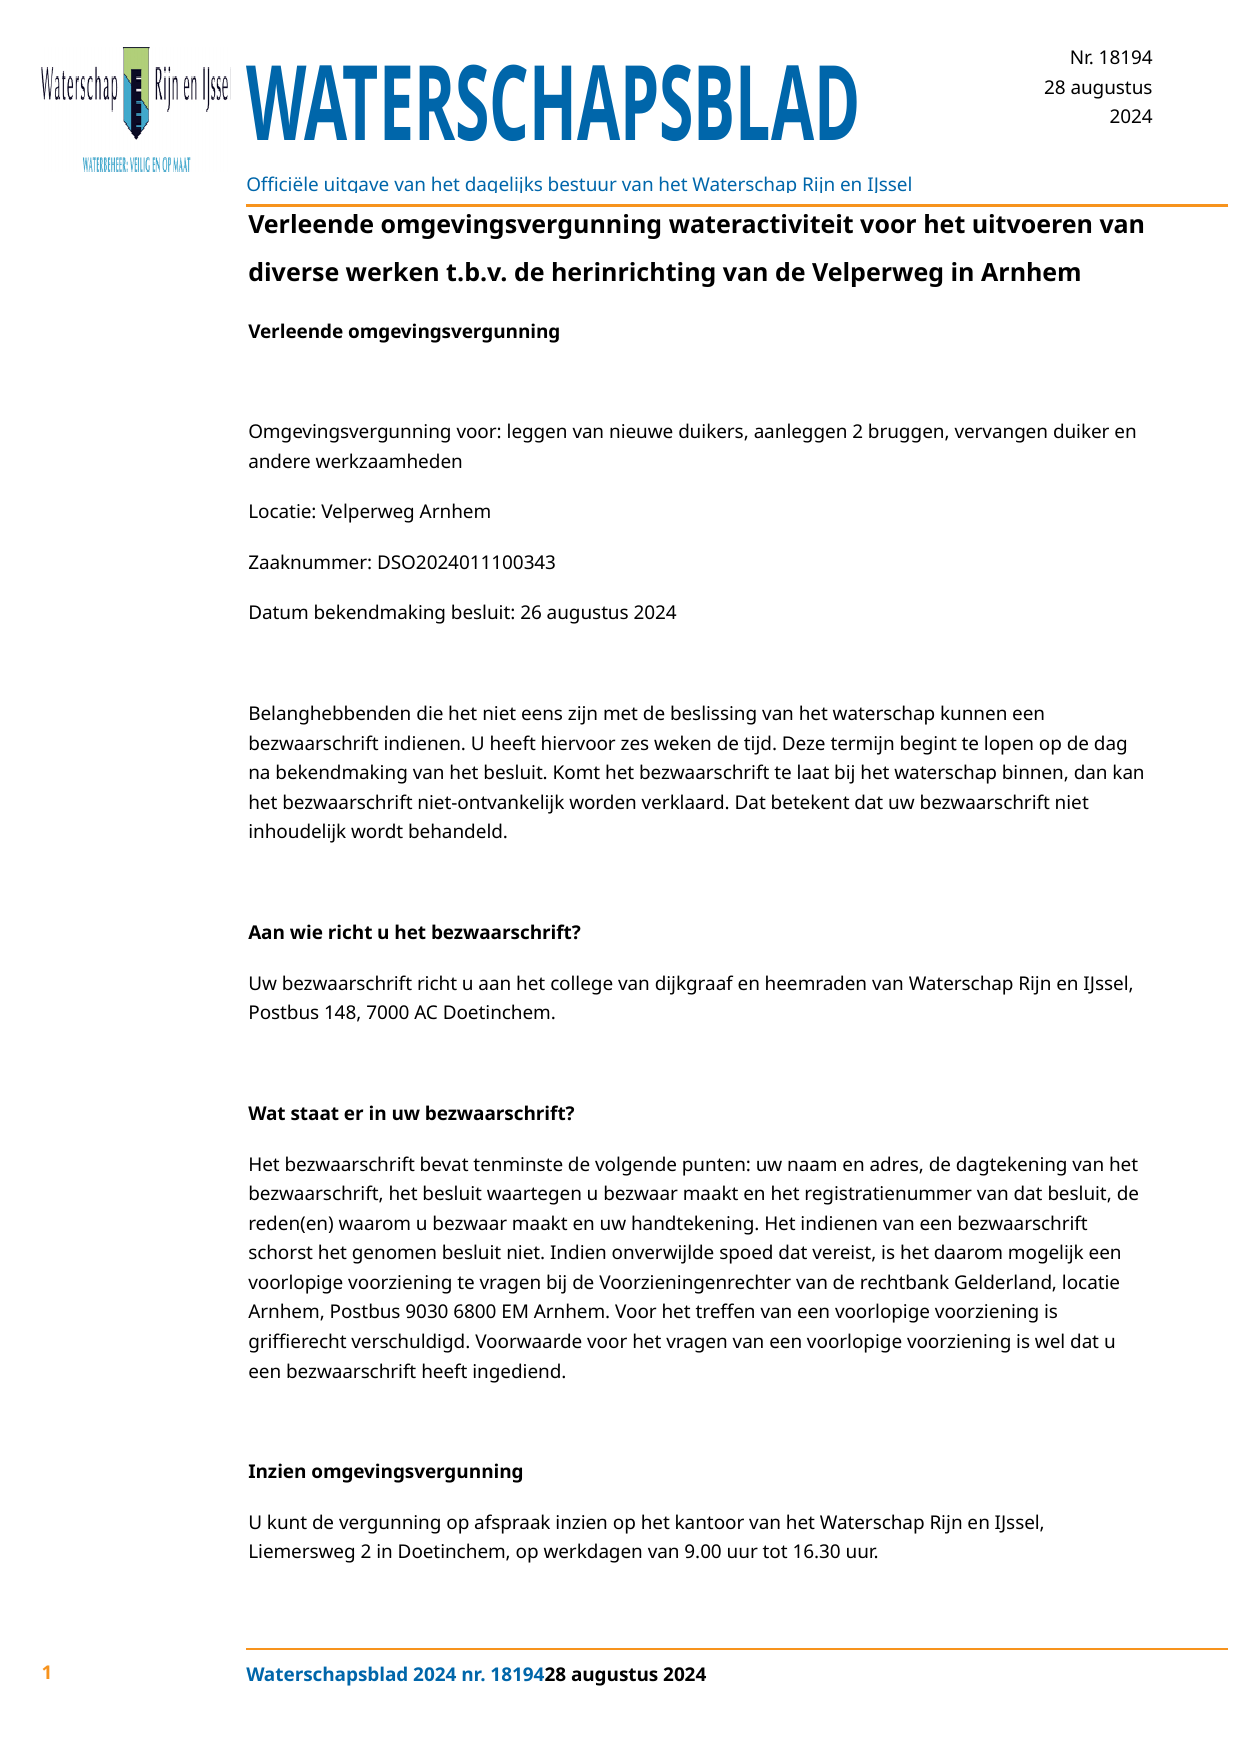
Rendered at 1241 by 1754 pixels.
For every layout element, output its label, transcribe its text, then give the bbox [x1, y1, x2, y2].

text Omgevingsvergunning voor: leggen van nieuwe duikers, aanleggen 2 bruggen, vervangen duiker en andere werkzaamheden [248, 419, 1152, 474]
text Belanghebbenden die het niet eens zijn met de beslissing van het waterschap kunnen een bezwaarschrift indienen. U heeft hiervoor zes weken de tijd. Deze termijn begint te lopen op de dag na bekendmaking van het besluit. Komt het bezwaarschrift te laat bij het waterschap binnen, dan kan het bezwaarschrift niet-ontvankelijk worden verklaard. Dat betekent dat uw bezwaarschrift niet inhoudelijk wordt behandeld. [248, 700, 1152, 844]
text Inzien omgevingsvergunning [248, 1459, 1152, 1484]
text Verleende omgevingsvergunning [248, 318, 1152, 344]
text Uw bezwaarschrift richt u aan het college van dijkgraaf en heemraden van Waterschap Rijn en IJssel, Postbus 148, 7000 AC Doetinchem. [248, 970, 1152, 1025]
text Locatie: Velperweg Arnhem [248, 499, 1152, 524]
text U kunt de vergunning op afspraak inzien op het kantoor van het Waterschap Rijn en IJssel, Liemersweg 2 in Doetinchem, op werkdagen van 9.00 uur tot 16.30 uur. [248, 1509, 1152, 1564]
text Datum bekendmaking besluit: 26 augustus 2024 [248, 599, 1152, 625]
text Aan wie richt u het bezwaarschrift? [248, 919, 1152, 945]
text Verleende omgevingsvergunning wateractiviteit voor het uitvoeren van diverse werken t.b.v. de herinrichting van de Velperweg in Arnhem [248, 207, 1152, 288]
text Het bezwaarschrift bevat tenminste de volgende punten: uw naam en adres, de dagtekening van het bezwaarschrift, het besluit waartegen u bezwaar maakt en het registratienummer van dat besluit, de reden(en) waarom u bezwaar maakt en uw handtekening. Het indienen van een bezwaarschrift schorst het genomen besluit niet. Indien onverwijlde spoed dat vereist, is het daarom mogelijk een voorlopige voorziening te vragen bij de Voorzieningenrechter van de rechtbank Gelderland, locatie Arnhem, Postbus 9030 6800 EM Arnhem. Voor het treffen van een voorlopige voorziening is griffierecht verschuldigd. Voorwaarde voor het vragen van een voorlopige voorziening is wel dat u een bezwaarschrift heeft ingediend. [248, 1151, 1152, 1384]
picture [41, 47, 231, 172]
text Zaaknummer: DSO2024011100343 [248, 549, 1152, 575]
text Wat staat er in uw bezwaarschrift? [248, 1100, 1152, 1126]
